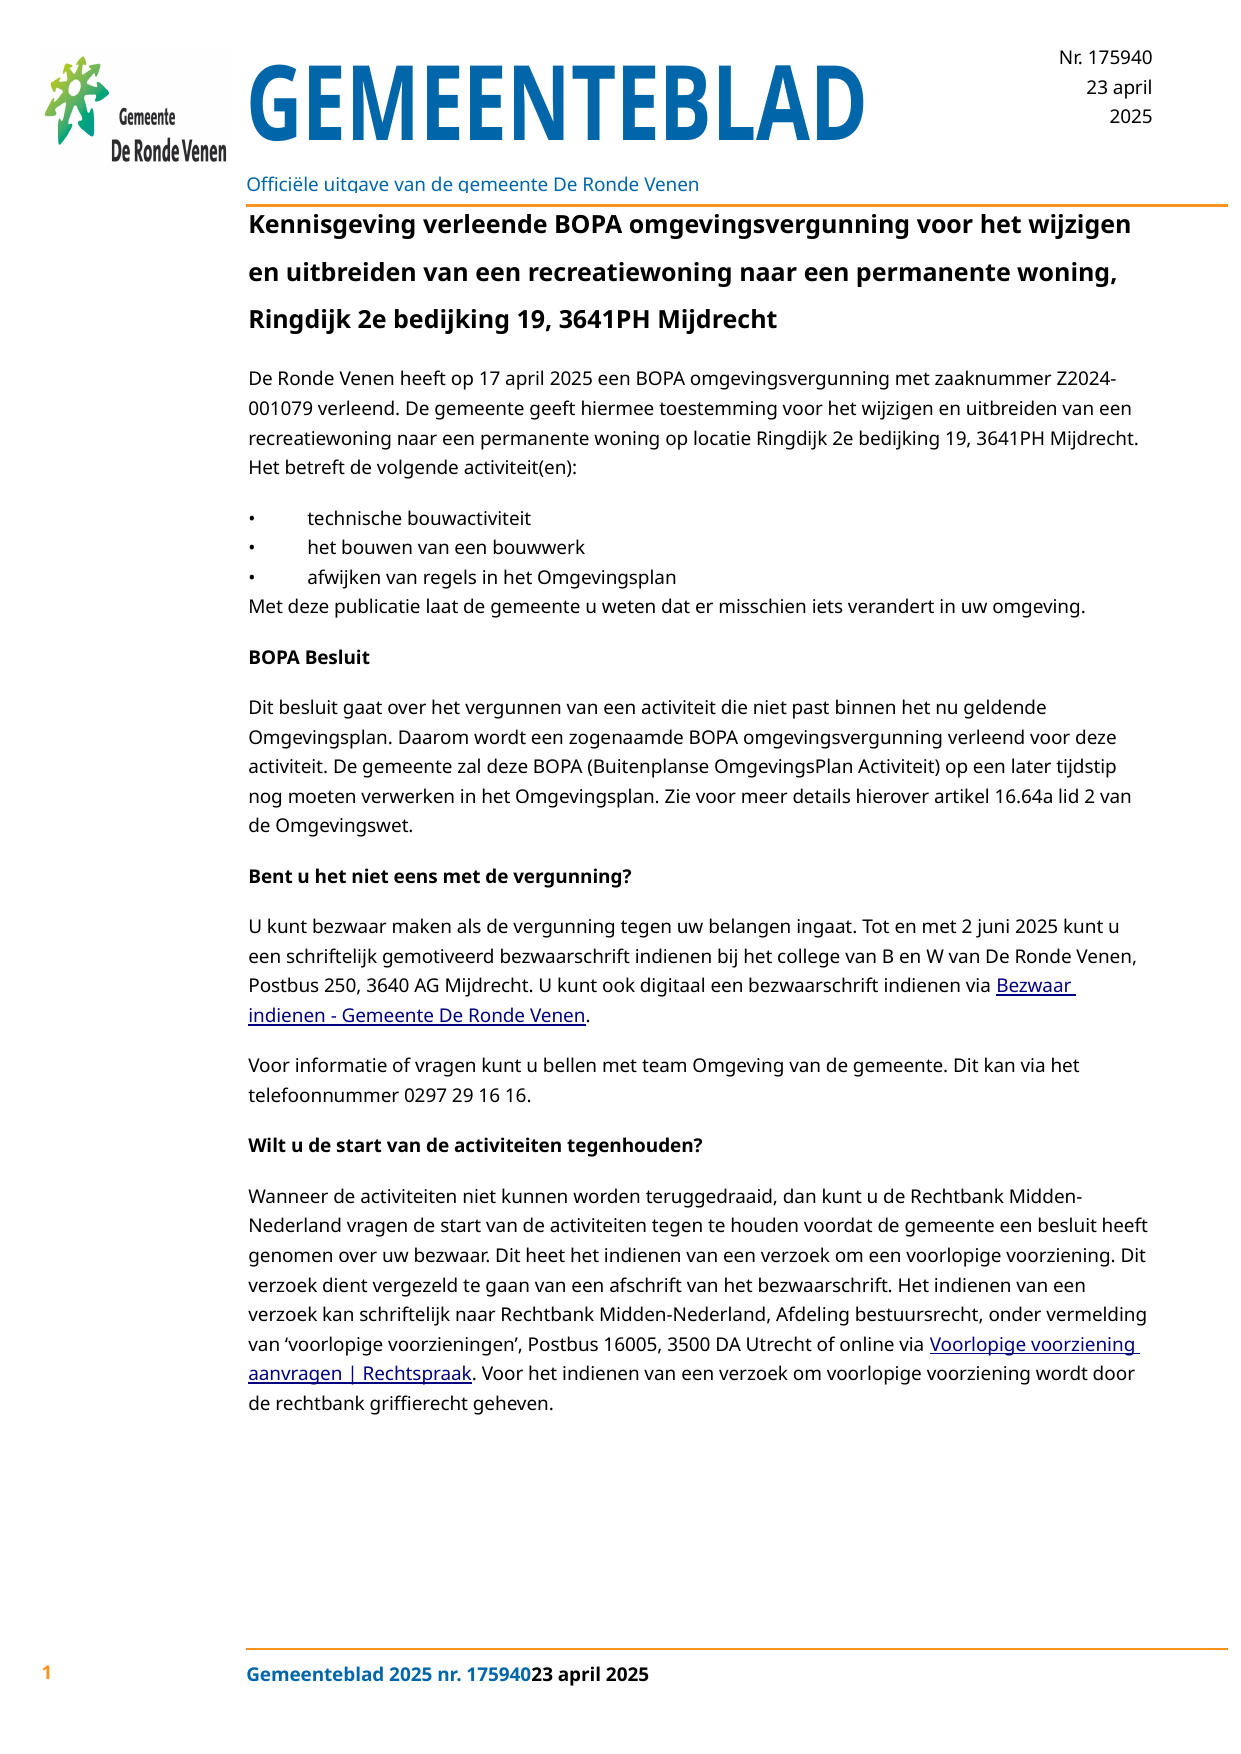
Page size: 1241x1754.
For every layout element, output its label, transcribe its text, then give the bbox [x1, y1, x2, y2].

text De Ronde Venen heeft op 17 april 2025 een BOPA omgevingsvergunning met zaaknummer Z2024-001079 verleend. De gemeente geeft hiermee toestemming voor het wijzigen en uitbreiden van een recreatiewoning naar een permanente woning op locatie Ringdijk 2e bedijking 19, 3641PH Mijdrecht. Het betreft de volgende activiteit(en): [248, 366, 1152, 480]
text BOPA Besluit [248, 644, 1152, 669]
text Dit besluit gaat over het vergunnen van een activiteit die niet past binnen het nu geldende Omgevingsplan. Daarom wordt een zogenaamde BOPA omgevingsvergunning verleend voor deze activiteit. De gemeente zal deze BOPA (Buitenplanse OmgevingsPlan Activiteit) op een later tijdstip nog moeten verwerken in het Omgevingsplan. Zie voor meer details hierover artikel 16.64a lid 2 van de Omgevingswet. [248, 694, 1152, 838]
text U kunt bezwaar maken als de vergunning tegen uw belangen ingaat. Tot en met 2 juni 2025 kunt u een schriftelijk gemotiveerd bezwaarschrift indienen bij het college van B en W van De Ronde Venen, Postbus 250, 3640 AG Mijdrecht. U kunt ook digitaal een bezwaarschrift indienen via Bezwaar indienen - Gemeente De Ronde Venen. [248, 913, 1152, 1028]
text Wanneer de activiteiten niet kunnen worden teruggedraaid, dan kunt u de Rechtbank Midden-Nederland vragen de start van de activiteiten tegen te houden voordat de gemeente een besluit heeft genomen over uw bezwaar. Dit heet het indienen van een verzoek om een voorlopige voorziening. Dit verzoek dient vergezeld te gaan van een afschrift van het bezwaarschrift. Het indienen van een verzoek kan schriftelijk naar Rechtbank Midden-Nederland, Afdeling bestuursrecht, onder vermelding van ‘voorlopige voorzieningen’, Postbus 16005, 3500 DA Utrecht of online via Voorlopige voorziening aanvragen | Rechtspraak. Voor het indienen van een verzoek om voorlopige voorziening wordt door de rechtbank griffierecht geheven. [248, 1183, 1152, 1416]
text Met deze publicatie laat de gemeente u weten dat er misschien iets verandert in uw omgeving. [248, 593, 1152, 619]
text Kennisgeving verleende BOPA omgevingsvergunning voor het wijzigen en uitbreiden van een recreatiewoning naar een permanente woning, Ringdijk 2e bedijking 19, 3641PH Mijdrecht [248, 207, 1152, 336]
list afwijken van regels in het Omgevingsplan [248, 564, 1152, 589]
text Bent u het niet eens met de vergunning? [248, 863, 1152, 889]
picture [41, 47, 231, 172]
list het bouwen van een bouwwerk [248, 534, 1152, 560]
text Wilt u de start van de activiteiten tegenhouden? [248, 1133, 1152, 1158]
text Voor informatie of vragen kunt u bellen met team Omgeving van de gemeente. Dit kan via het telefoonnummer 0297 29 16 16. [248, 1053, 1152, 1108]
list technische bouwactiviteit [248, 505, 1152, 530]
